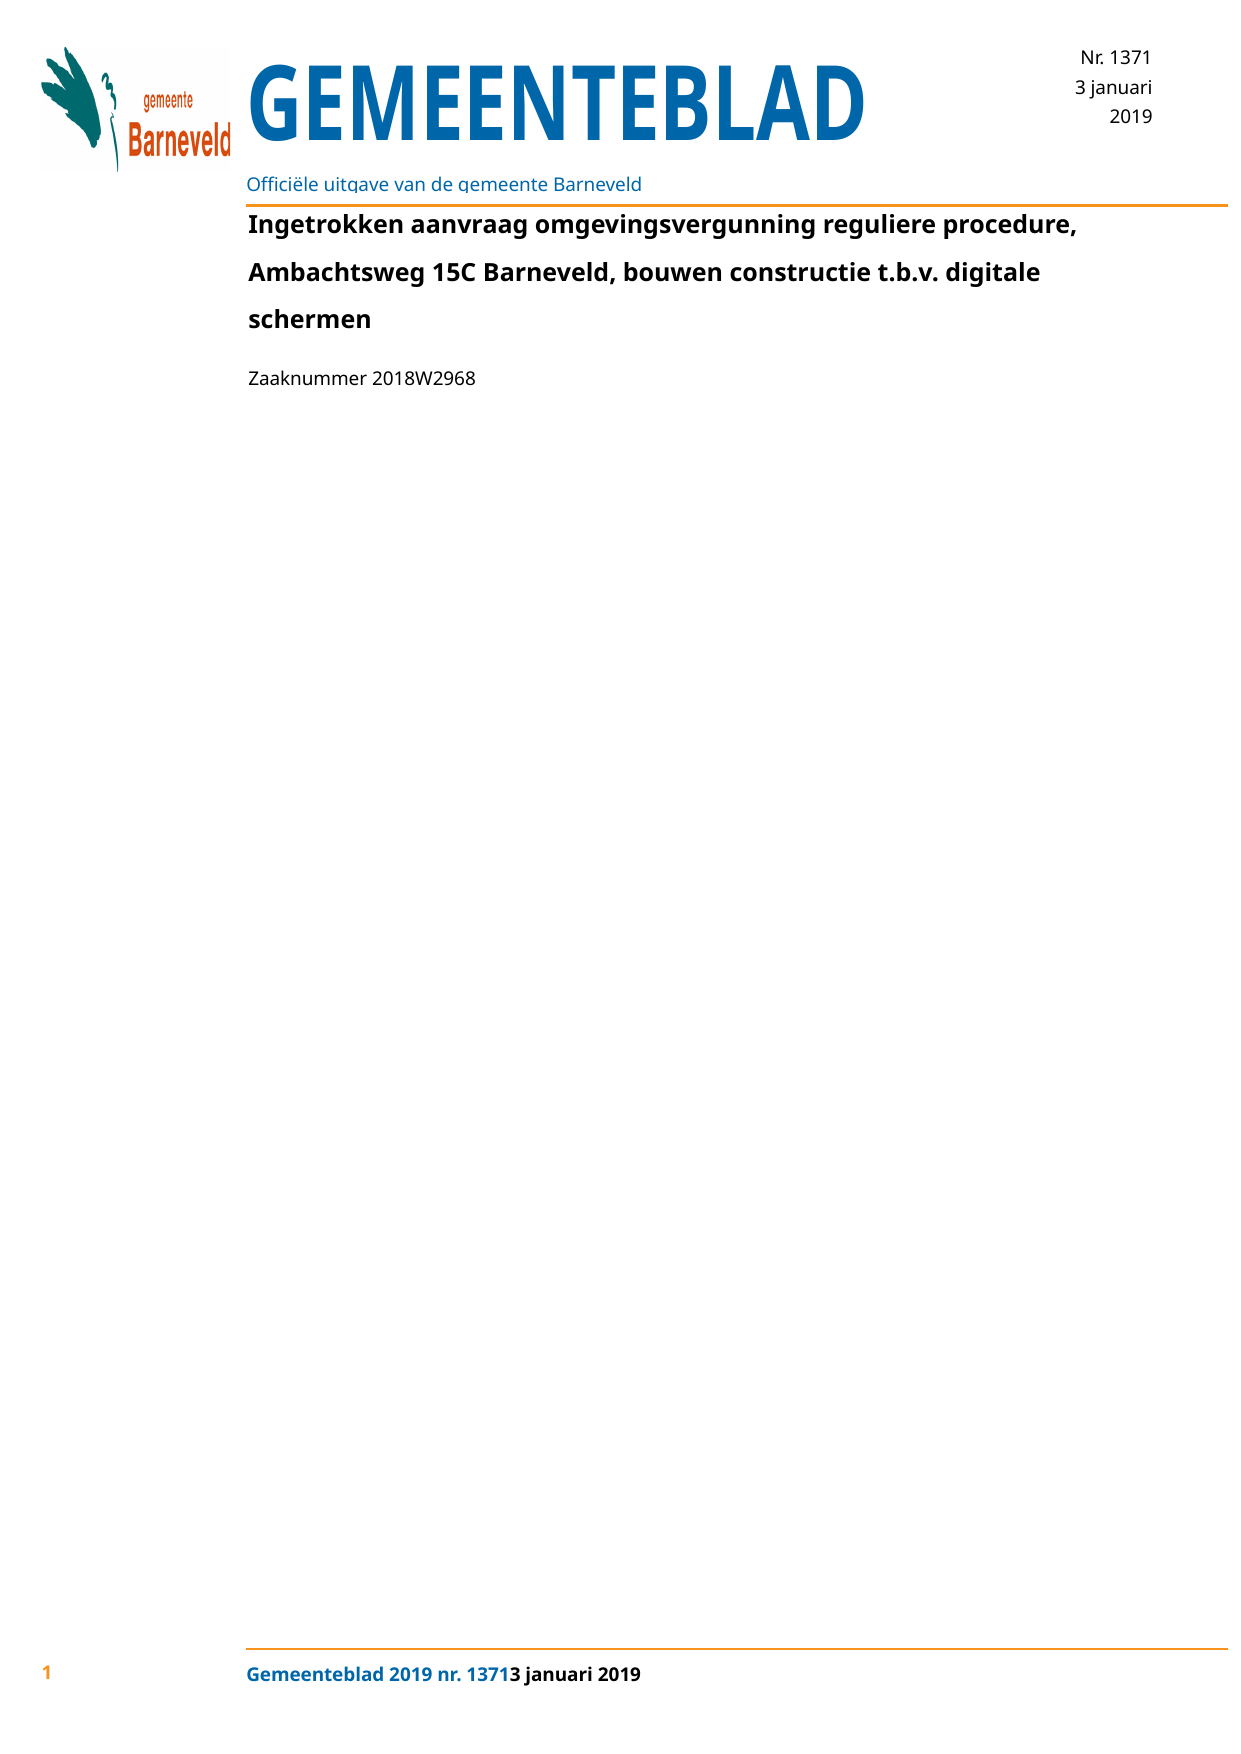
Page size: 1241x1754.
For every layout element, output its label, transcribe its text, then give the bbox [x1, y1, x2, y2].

picture [41, 47, 231, 172]
text Ingetrokken aanvraag omgevingsvergunning reguliere procedure, Ambachtsweg 15C Barneveld, bouwen constructie t.b.v. digitale schermen [248, 207, 1152, 336]
text Zaaknummer 2018W2968 [248, 366, 1152, 391]
